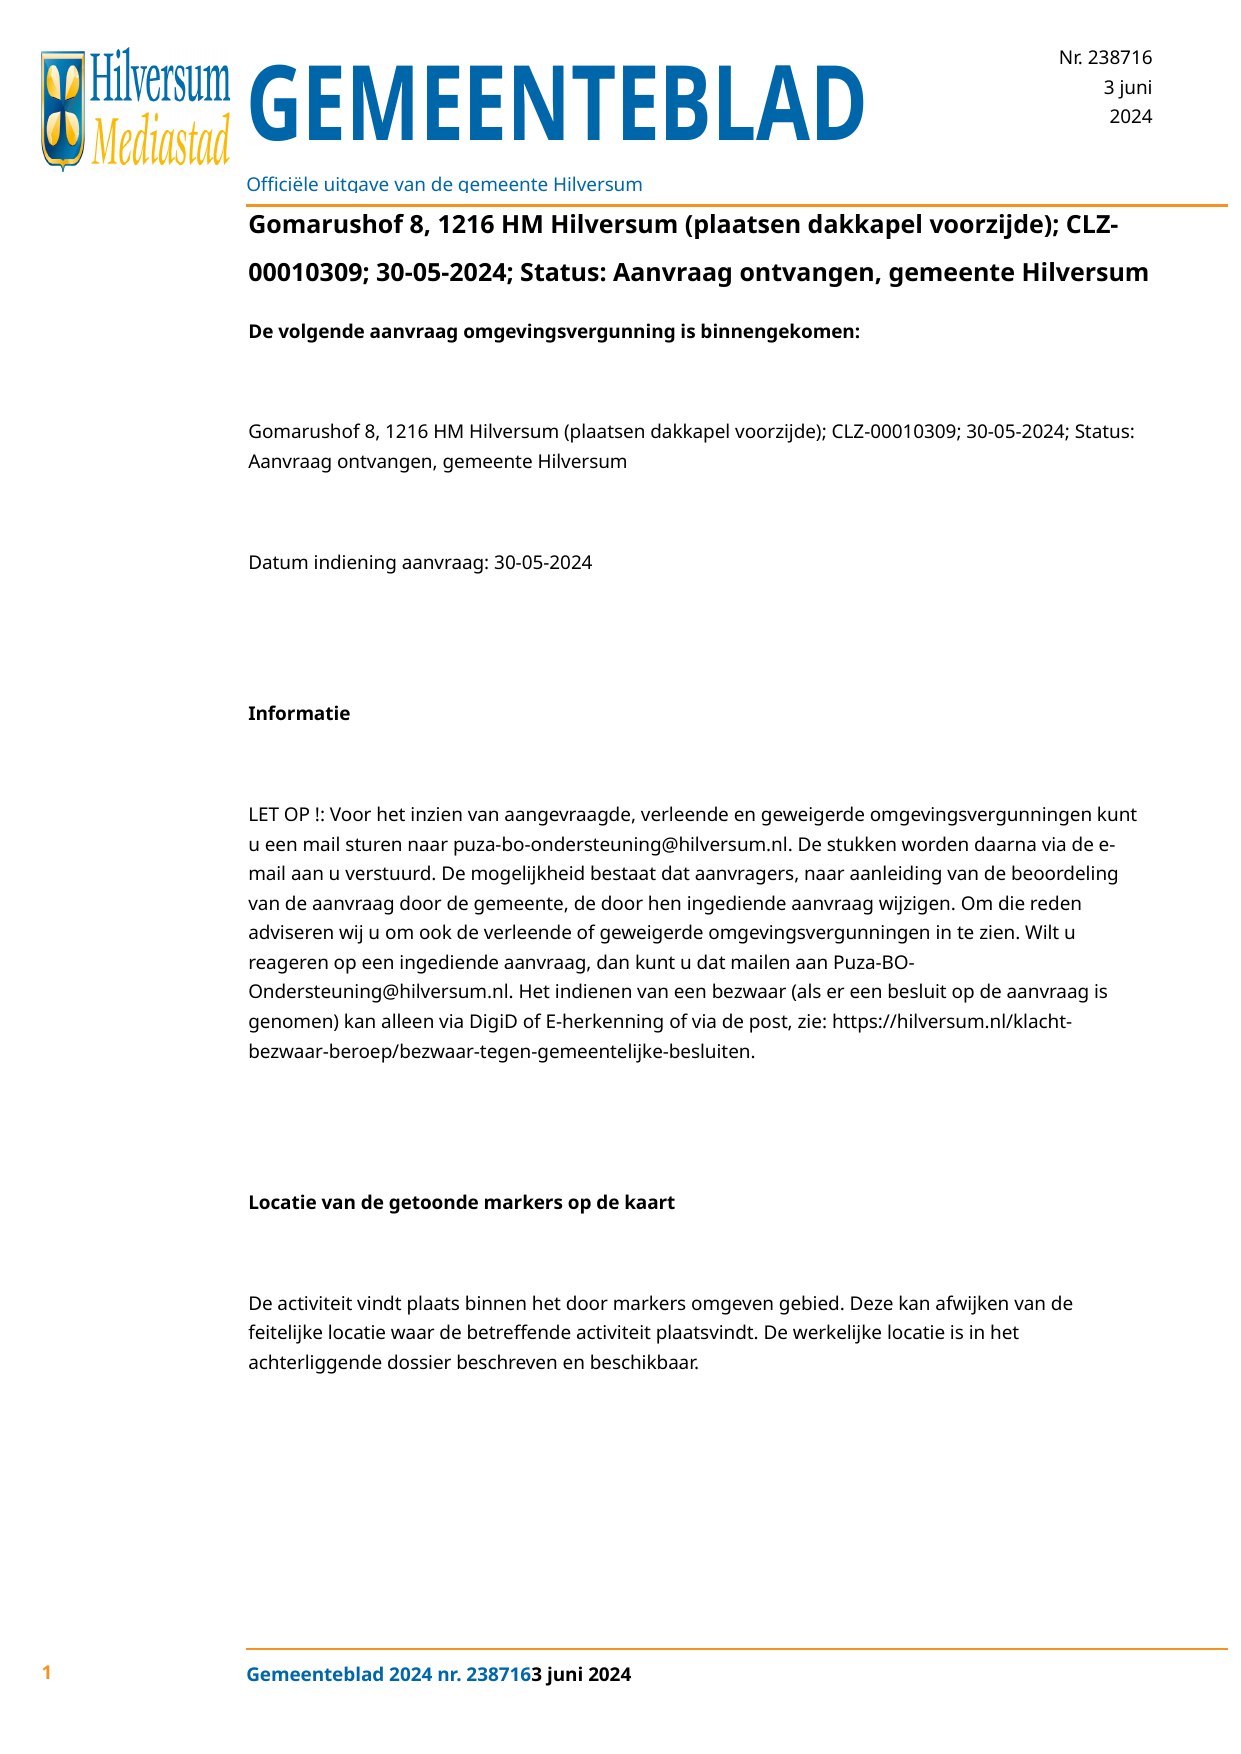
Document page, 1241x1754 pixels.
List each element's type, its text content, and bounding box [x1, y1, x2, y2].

text LET OP !: Voor het inzien van aangevraagde, verleende en geweigerde omgevingsvergunningen kunt u een mail sturen naar puza-bo-ondersteuning@hilversum.nl. De stukken worden daarna via de e-mail aan u verstuurd. De mogelijkheid bestaat dat aanvragers, naar aanleiding van de beoordeling van de aanvraag door de gemeente, de door hen ingediende aanvraag wijzigen. Om die reden adviseren wij u om ook de verleende of geweigerde omgevingsvergunningen in te zien. Wilt u reageren op een ingediende aanvraag, dan kunt u dat mailen aan Puza-BO-Ondersteuning@hilversum.nl. Het indienen van een bezwaar (als er een besluit op de aanvraag is genomen) kan alleen via DigiD of E-herkenning of via de post, zie: https://hilversum.nl/klacht-bezwaar-beroep/bezwaar-tegen-gemeentelijke-besluiten. [248, 801, 1152, 1064]
text Gomarushof 8, 1216 HM Hilversum (plaatsen dakkapel voorzijde); CLZ-00010309; 30-05-2024; Status: Aanvraag ontvangen, gemeente Hilversum [248, 207, 1152, 288]
text Datum indiening aanvraag: 30-05-2024 [248, 549, 1152, 575]
text Gomarushof 8, 1216 HM Hilversum (plaatsen dakkapel voorzijde); CLZ-00010309; 30-05-2024; Status: Aanvraag ontvangen, gemeente Hilversum [248, 419, 1152, 474]
text Locatie van de getoonde markers op de kaart [248, 1189, 1152, 1215]
picture [41, 47, 231, 172]
text De volgende aanvraag omgevingsvergunning is binnengekomen: [248, 318, 1152, 344]
text De activiteit vindt plaats binnen het door markers omgeven gebied. Deze kan afwijken van de feitelijke locatie waar de betreffende activiteit plaatsvindt. De werkelijke locatie is in het achterliggende dossier beschreven en beschikbaar. [248, 1290, 1152, 1375]
text Informatie [248, 700, 1152, 726]
